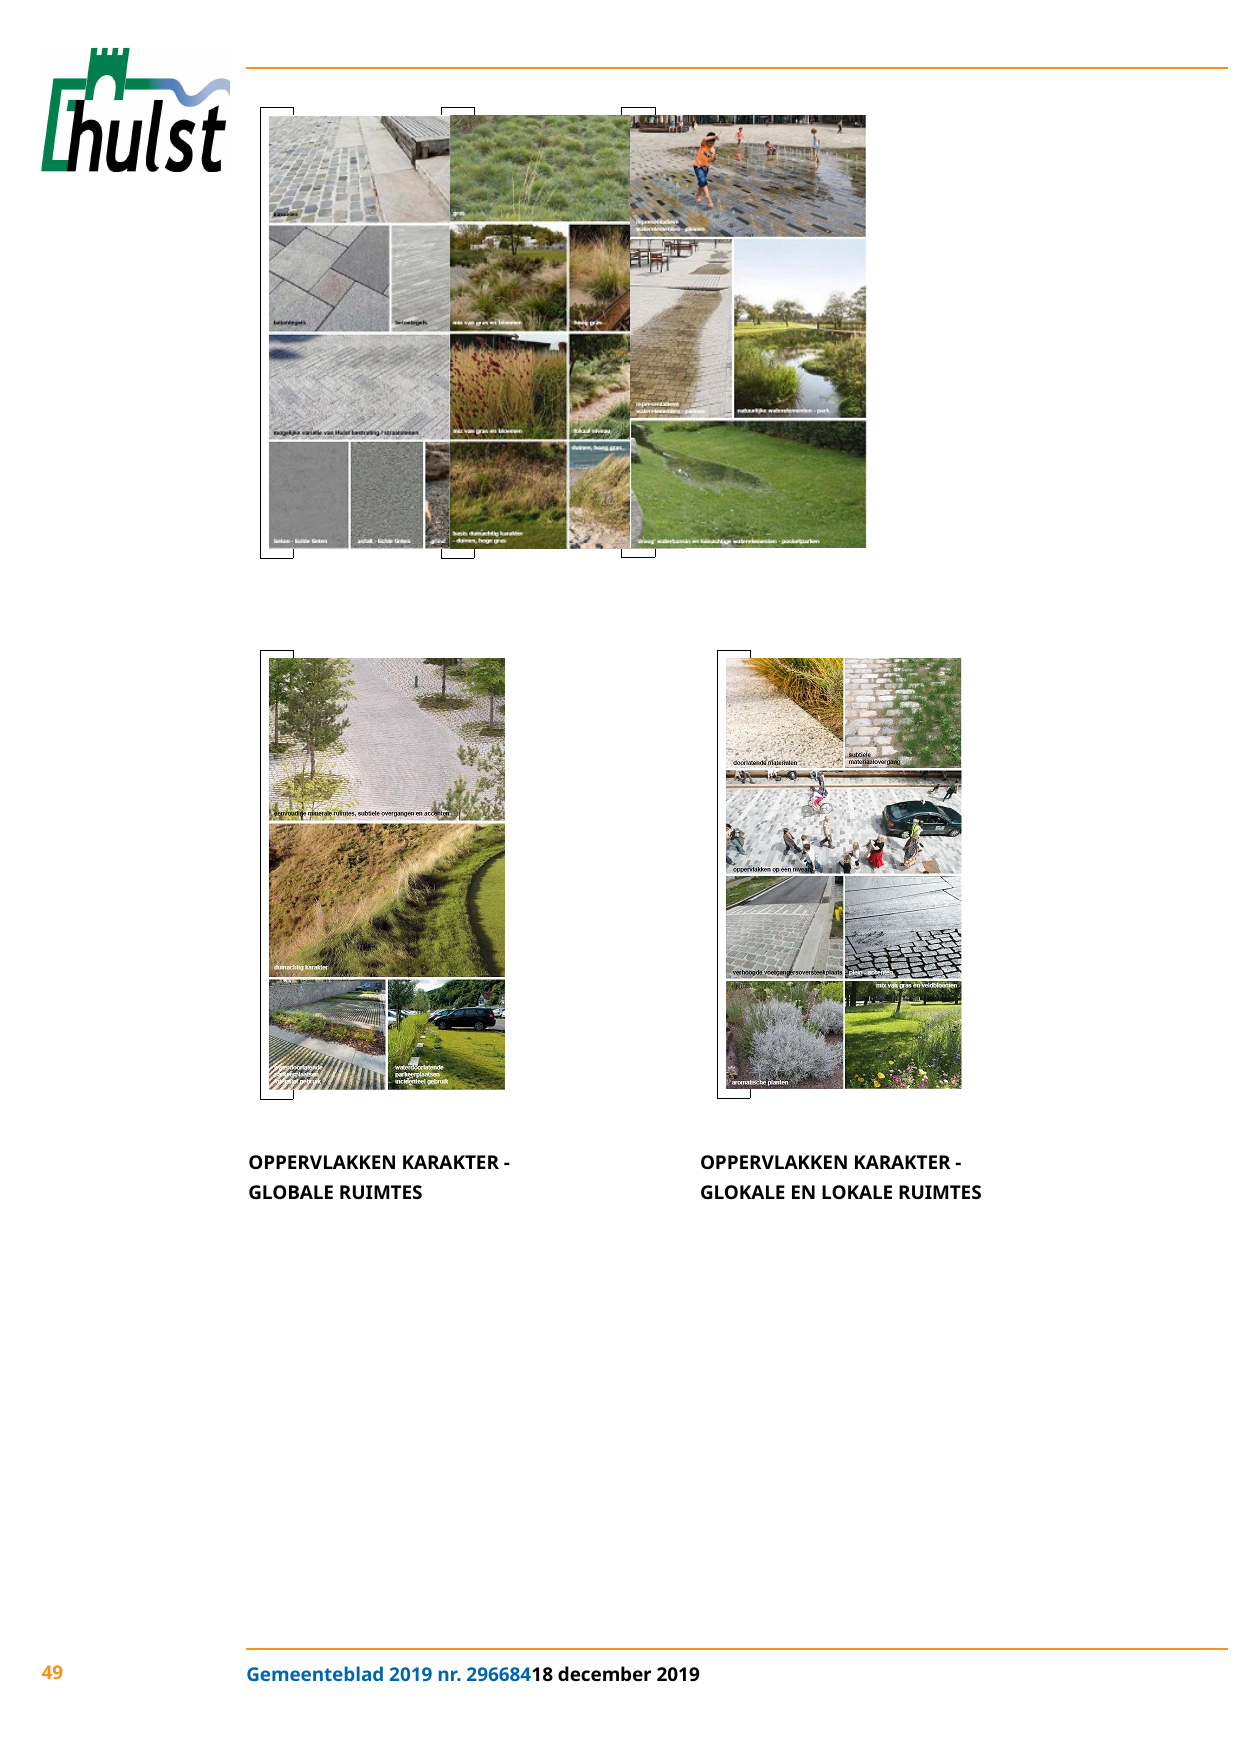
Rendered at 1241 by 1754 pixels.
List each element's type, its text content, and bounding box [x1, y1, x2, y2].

picture [268, 658, 505, 1090]
table_cell [609, 95, 790, 115]
table_header [700, 638, 1152, 1116]
table_header OPPERVLAKKEN KARAKTER - GLOKALE EN LOKALE RUIMTES [700, 1149, 1152, 1205]
table_cell [609, 548, 790, 576]
table_cell [622, 108, 655, 115]
picture [41, 47, 231, 172]
table_cell [442, 108, 474, 115]
table_header OPPERVLAKKEN KARAKTER - GLOBALE RUIMTES [248, 1149, 700, 1205]
table_cell [248, 95, 429, 576]
table_header [248, 638, 700, 1116]
picture [725, 658, 962, 1089]
picture [268, 115, 867, 549]
table_cell [261, 108, 293, 558]
table_cell [429, 549, 609, 576]
table_cell [429, 95, 609, 115]
